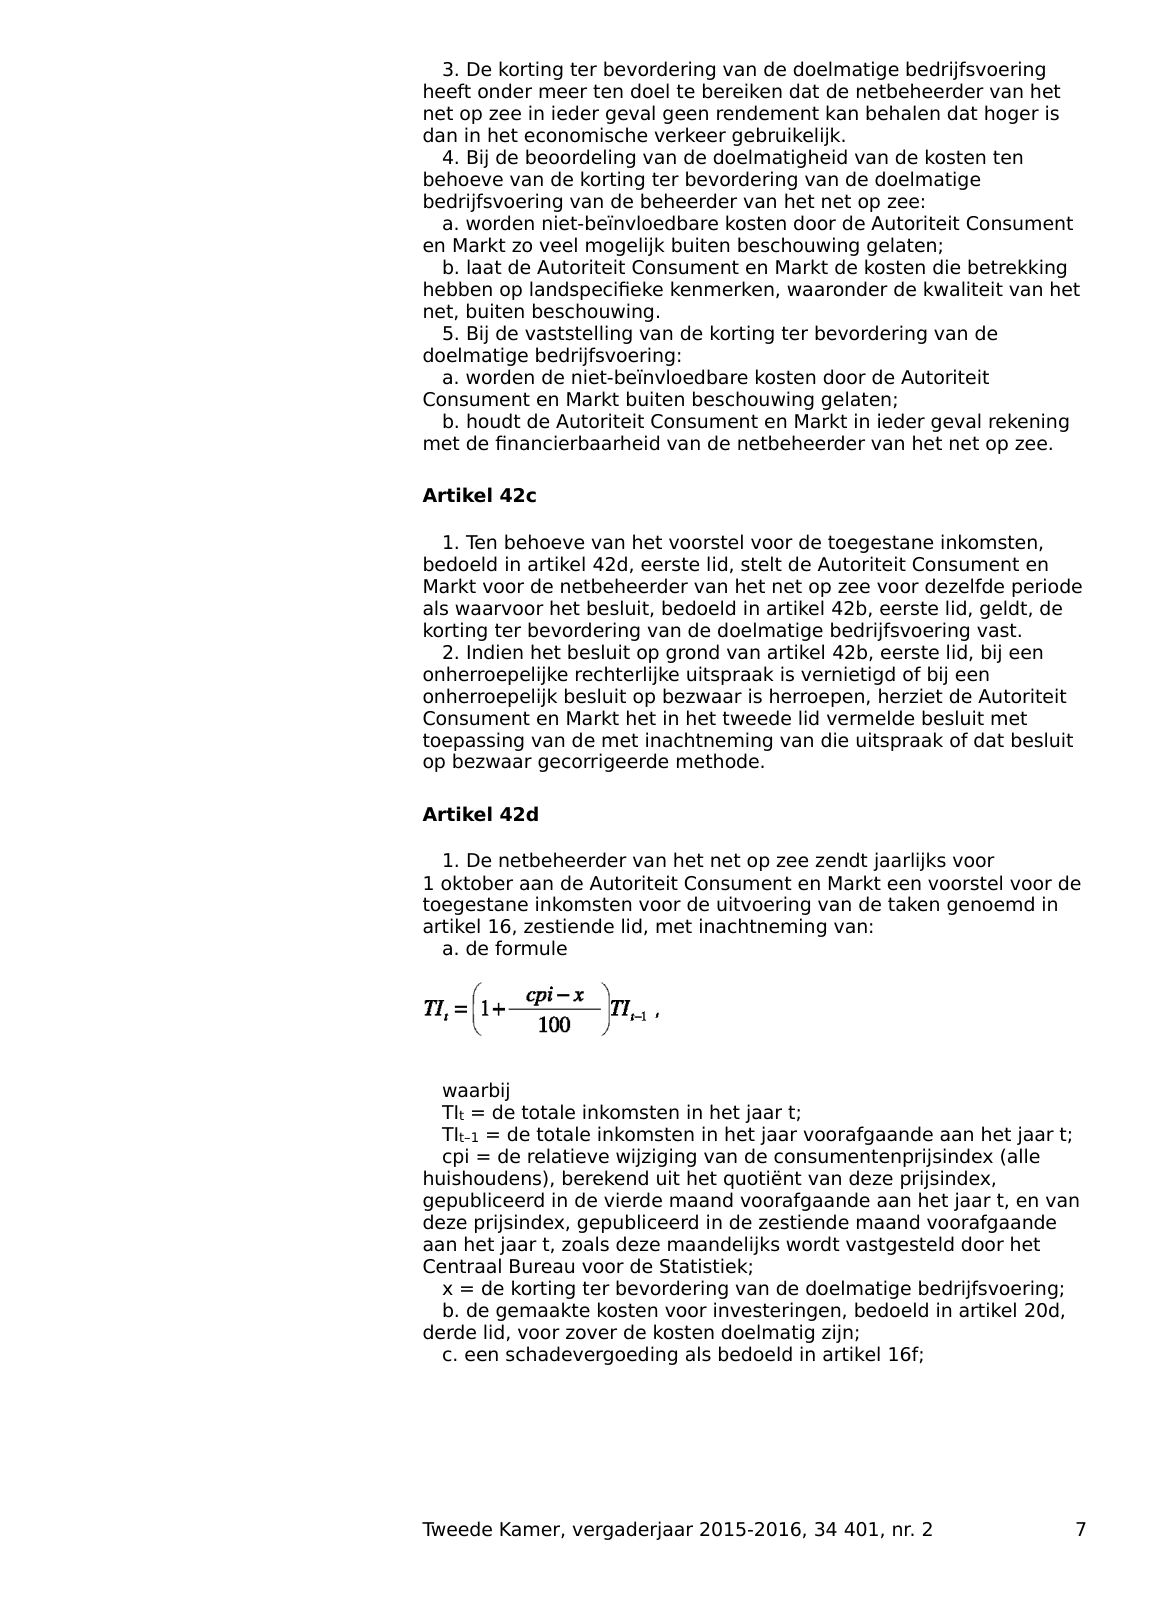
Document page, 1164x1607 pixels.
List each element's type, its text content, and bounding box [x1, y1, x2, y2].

text 3. De korting ter bevordering van de doelmatige bedrijfsvoering heeft onder meer ten doel te bereiken dat de netbeheerder van het net op zee in ieder geval geen rendement kan behalen dat hoger is dan in het economische verkeer gebruikelijk. [422, 59, 1087, 147]
text cpi = de relatieve wijziging van de consumentenprijsindex (alle huishoudens), berekend uit het quotiënt van deze prijsindex, gepubliceerd in de vierde maand voorafgaande aan het jaar t, en van deze prijsindex, gepubliceerd in de zestiende maand voorafgaande aan het jaar t, zoals deze maandelijks wordt vastgesteld door het Centraal Bureau voor de Statistiek; [422, 1146, 1087, 1278]
text c. een schadevergoeding als bedoeld in artikel 16f; [422, 1343, 1087, 1366]
text 5. Bij de vaststelling van de korting ter bevordering van de doelmatige bedrijfsvoering: [422, 323, 1087, 367]
text 1. Ten behoeve van het voorstel voor de toegestane inkomsten, bedoeld in artikel 42d, eerste lid, stelt de Autoriteit Consument en Markt voor de netbeheerder van het net op zee voor dezelfde periode als waarvoor het besluit, bedoeld in artikel 42b, eerste lid, geldt, de korting ter bevordering van de doelmatige bedrijfsvoering vast. [422, 532, 1087, 642]
text b. de gemaakte kosten voor investeringen, bedoeld in artikel 20d, derde lid, voor zover de kosten doelmatig zijn; [422, 1299, 1087, 1343]
text x = de korting ter bevordering van de doelmatige bedrijfsvoering; [422, 1278, 1087, 1299]
text a. de formule [422, 938, 1087, 960]
text a. worden de niet-beïnvloedbare kosten door de Autoriteit Consument en Markt buiten beschouwing gelaten; [422, 367, 1087, 411]
text 1. De netbeheerder van het net op zee zendt jaarlijks voor 1 oktober aan de Autoriteit Consument en Markt een voorstel voor de toegestane inkomsten voor de uitvoering van de taken genoemd in artikel 16, zestiende lid, met inachtneming van: [422, 850, 1087, 938]
subtitle Artikel 42c [422, 485, 1087, 507]
picture [422, 982, 659, 1036]
text TIt–1 = de totale inkomsten in het jaar voorafgaande aan het jaar t; [422, 1124, 1087, 1146]
text 2. Indien het besluit op grond van artikel 42b, eerste lid, bij een onherroepelijke rechterlijke uitspraak is vernietigd of bij een onherroepelijk besluit op bezwaar is herroepen, herziet de Autoriteit Consument en Markt het in het tweede lid vermelde besluit met toepassing van de met inachtneming van die uitspraak of dat besluit op bezwaar gecorrigeerde methode. [422, 642, 1087, 773]
text TIt = de totale inkomsten in het jaar t; [422, 1102, 1087, 1124]
text b. houdt de Autoriteit Consument en Markt in ieder geval rekening met de financierbaarheid van de netbeheerder van het net op zee. [422, 411, 1087, 455]
text a. worden niet-beïnvloedbare kosten door de Autoriteit Consument en Markt zo veel mogelijk buiten beschouwing gelaten; [422, 213, 1087, 257]
text waarbij [422, 1080, 1087, 1102]
text b. laat de Autoriteit Consument en Markt de kosten die betrekking hebben op landspecifieke kenmerken, waaronder de kwaliteit van het net, buiten beschouwing. [422, 257, 1087, 323]
subtitle Artikel 42d [422, 803, 1087, 825]
text 4. Bij de beoordeling van de doelmatigheid van de kosten ten behoeve van de korting ter bevordering van de doelmatige bedrijfsvoering van de beheerder van het net op zee: [422, 147, 1087, 213]
